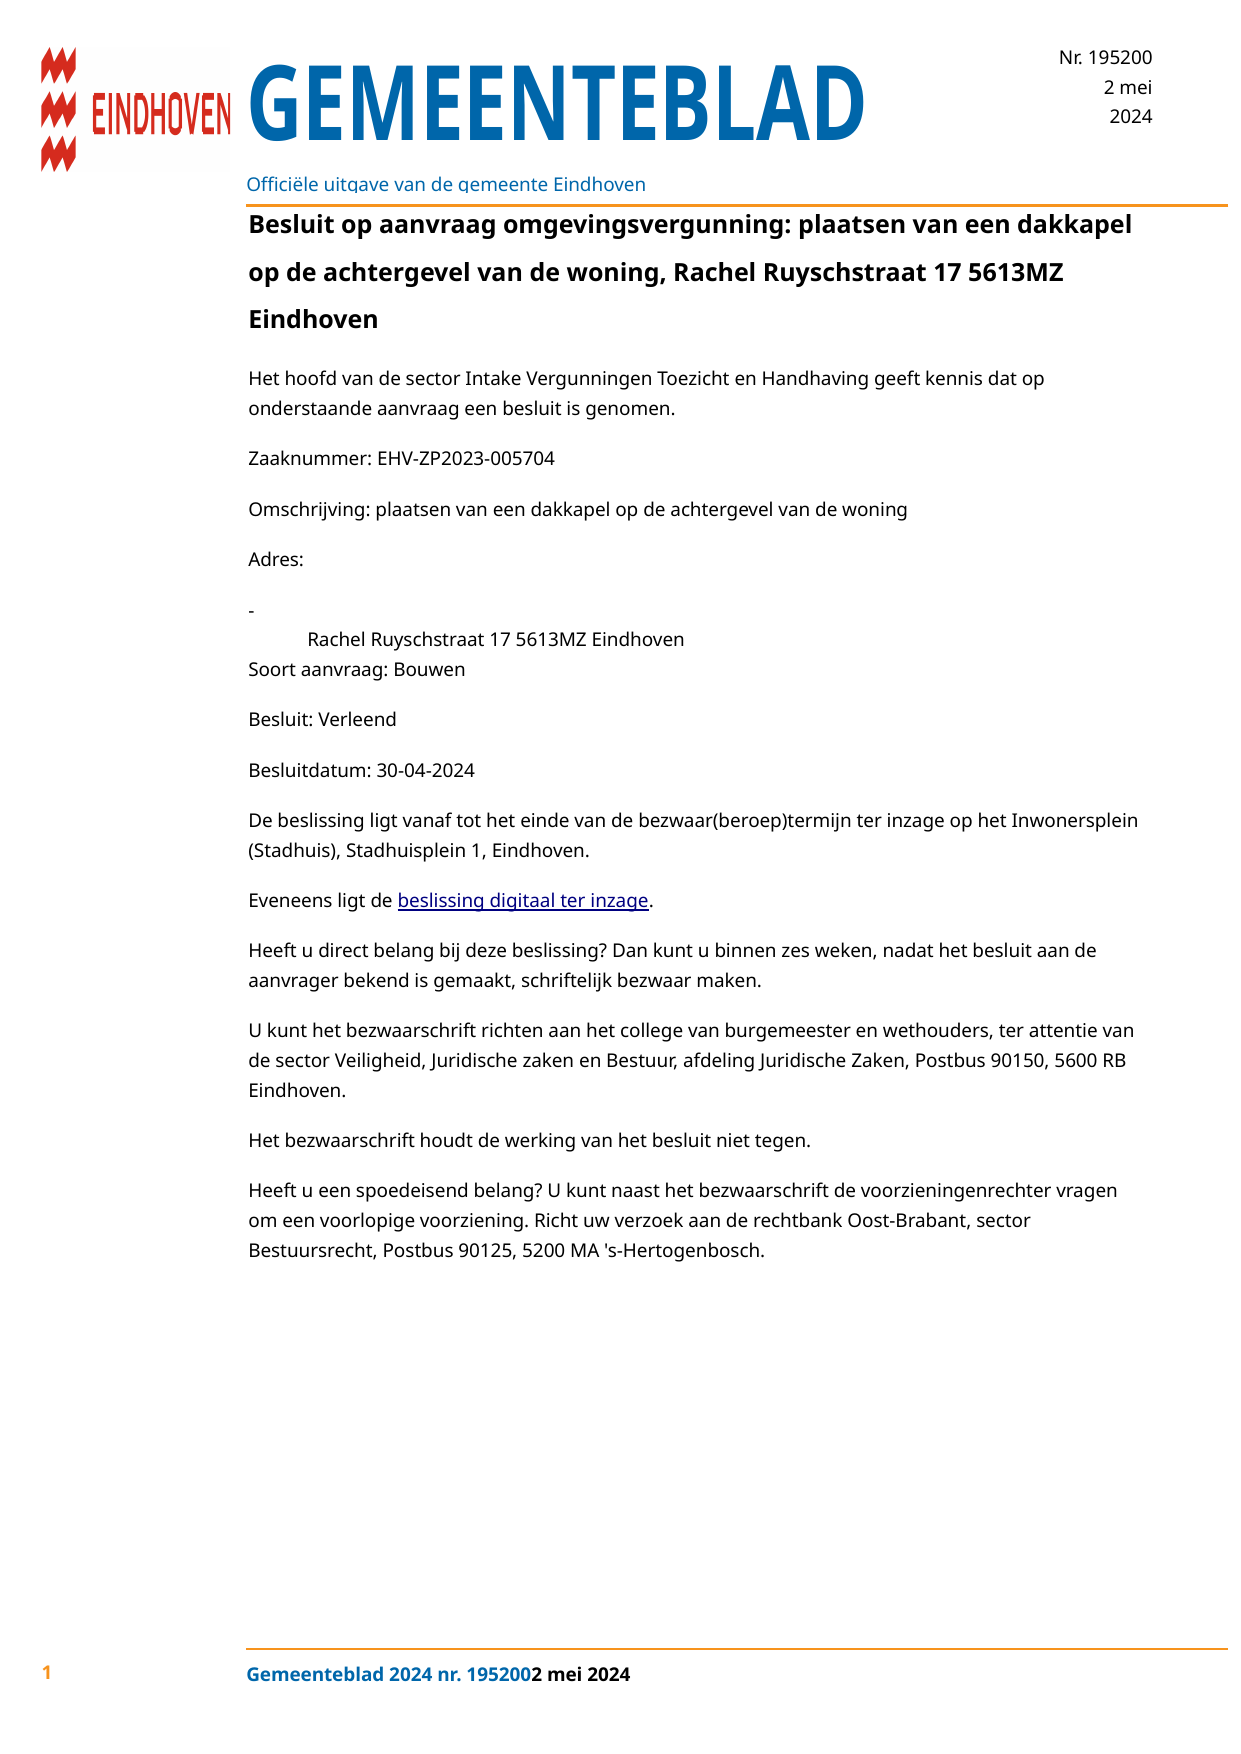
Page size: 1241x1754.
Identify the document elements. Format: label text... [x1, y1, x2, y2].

text U kunt het bezwaarschrift richten aan het college van burgemeester en wethouders, ter attentie van de sector Veiligheid, Juridische zaken en Bestuur, afdeling Juridische Zaken, Postbus 90150, 5600 RB Eindhoven. [248, 1018, 1152, 1102]
text Eveneens ligt de beslissing digitaal ter inzage. [248, 887, 1152, 913]
text Heeft u direct belang bij deze beslissing? Dan kunt u binnen zes weken, nadat het besluit aan de aanvrager bekend is gemaakt, schriftelijk bezwaar maken. [248, 938, 1152, 993]
text Besluitdatum: 30-04-2024 [248, 757, 1152, 782]
text Adres: [248, 546, 1152, 572]
text Soort aanvraag: Bouwen [248, 656, 1152, 682]
picture [41, 47, 231, 172]
text Omschrijving: plaatsen van een dakkapel op de achtergevel van de woning [248, 496, 1152, 522]
text Besluit: Verleend [248, 706, 1152, 732]
text Besluit op aanvraag omgevingsvergunning: plaatsen van een dakkapel op de achtergevel van de woning, Rachel Ruyschstraat 17 5613MZ Eindhoven [248, 207, 1152, 336]
text Heeft u een spoedeisend belang? U kunt naast het bezwaarschrift de voorzieningenrechter vragen om een voorlopige voorziening. Richt uw verzoek aan de rechtbank Oost-Brabant, sector Bestuursrecht, Postbus 90125, 5200 MA 's-Hertogenbosch. [248, 1178, 1152, 1262]
text Het hoofd van de sector Intake Vergunningen Toezicht en Handhaving geeft kennis dat op onderstaande aanvraag een besluit is genomen. [248, 366, 1152, 421]
list Rachel Ruyschstraat 17 5613MZ Eindhoven [248, 626, 1152, 652]
text Het bezwaarschrift houdt de werking van het besluit niet tegen. [248, 1127, 1152, 1153]
text De beslissing ligt vanaf tot het einde van de bezwaar(beroep)termijn ter inzage op het Inwonersplein (Stadhuis), Stadhuisplein 1, Eindhoven. [248, 807, 1152, 862]
text Zaaknummer: EHV-ZP2023-005704 [248, 446, 1152, 471]
